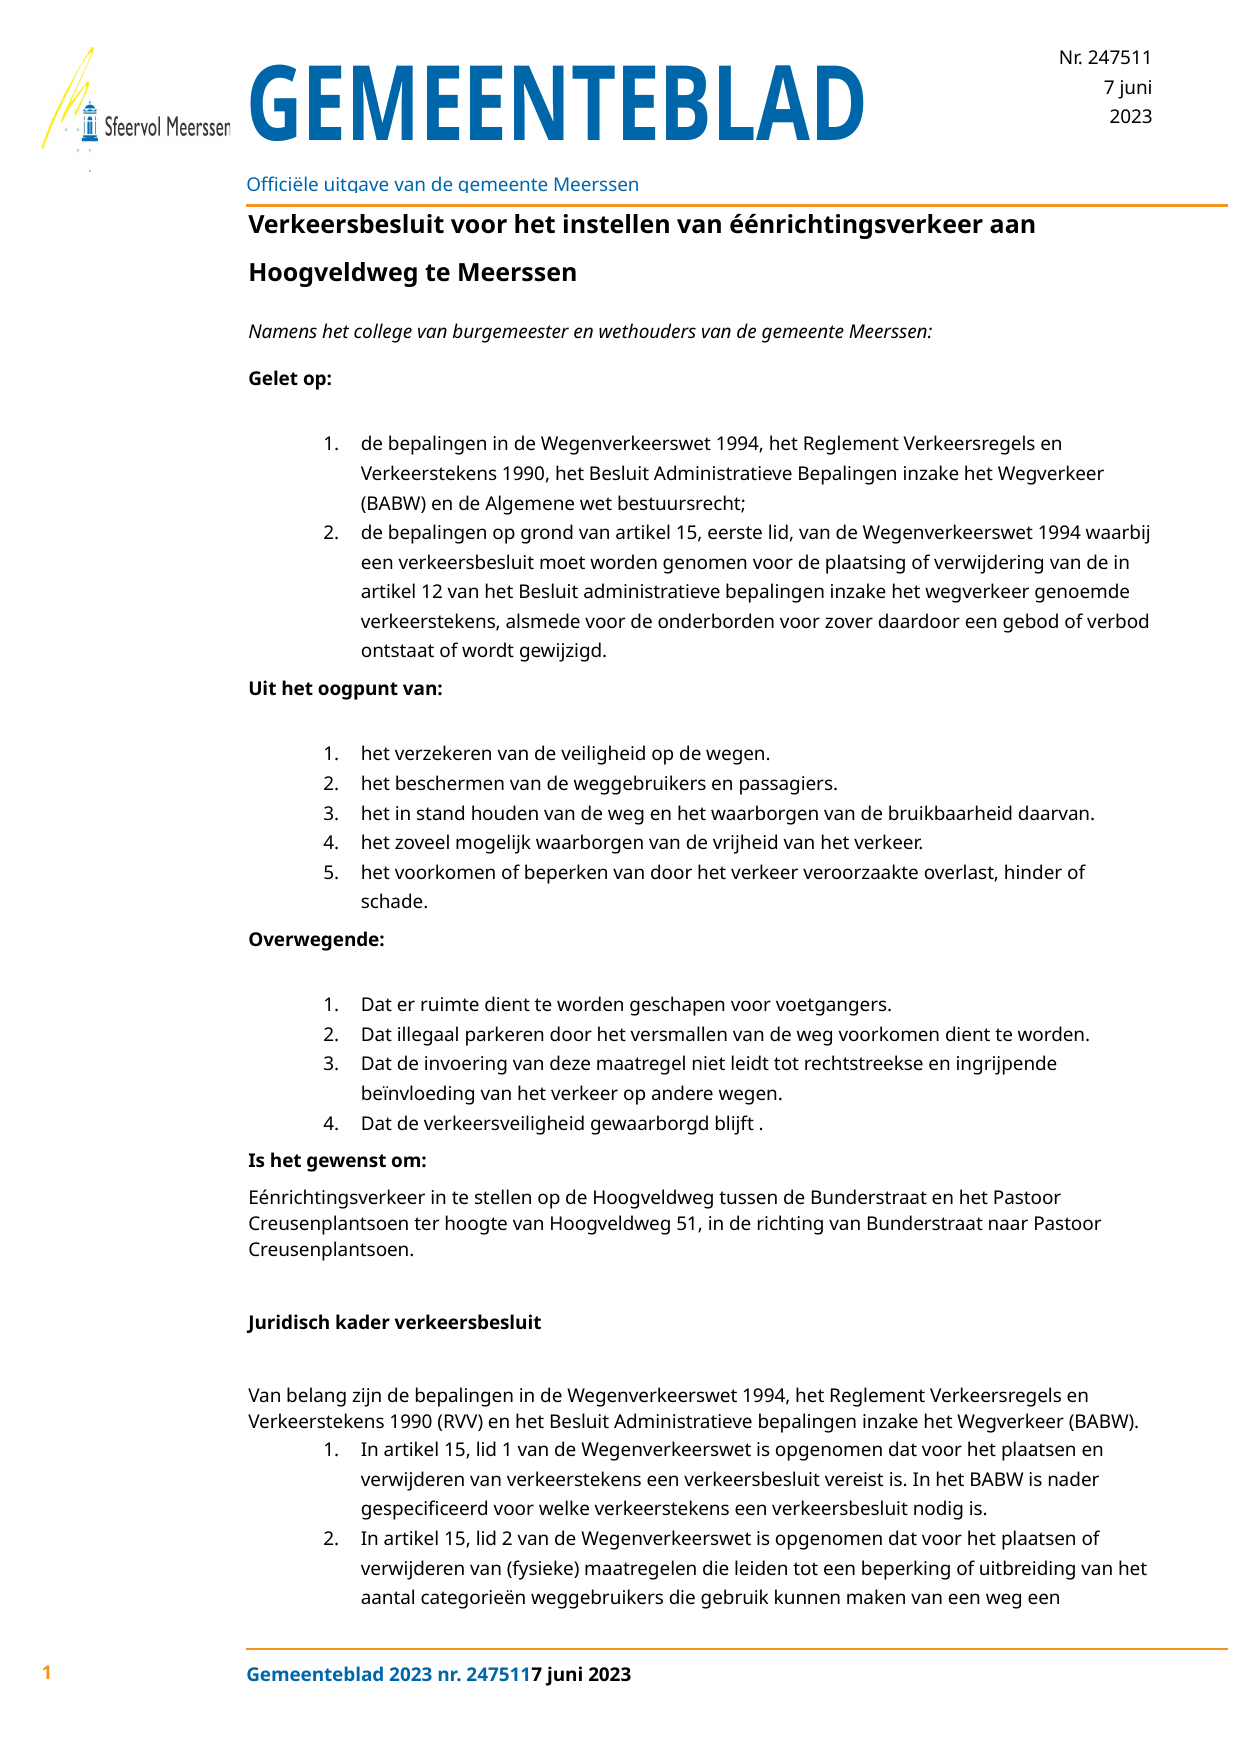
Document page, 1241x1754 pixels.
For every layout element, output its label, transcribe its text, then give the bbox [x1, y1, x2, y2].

text Uit het oogpunt van: [248, 676, 1152, 701]
text Is het gewenst om: [248, 1148, 1152, 1173]
list het beschermen van de weggebruikers en passagiers. [323, 770, 1152, 796]
list het zoveel mogelijk waarborgen van de vrijheid van het verkeer. [323, 829, 1152, 855]
list Dat illegaal parkeren door het versmallen van de weg voorkomen dient te worden. [323, 1021, 1152, 1047]
list het verzekeren van de veiligheid op de wegen. [323, 741, 1152, 766]
text Eénrichtingsverkeer in te stellen op de Hoogveldweg tussen de Bunderstraat en het Pastoor Creusenplantsoen ter hoogte van Hoogveldweg 51, in de richting van Bunderstraat naar Pastoor Creusenplantsoen. [248, 1184, 1152, 1261]
list Dat de invoering van deze maatregel niet leidt tot rechtstreekse en ingrijpende beïnvloeding van het verkeer op andere wegen. [323, 1051, 1152, 1106]
list de bepalingen in de Wegenverkeerswet 1994, het Reglement Verkeersregels en Verkeerstekens 1990, het Besluit Administratieve Bepalingen inzake het Wegverkeer (BABW) en de Algemene wet bestuursrecht; [323, 431, 1152, 515]
list In artikel 15, lid 2 van de Wegenverkeerswet is opgenomen dat voor het plaatsen of verwijderen van (fysieke) maatregelen die leiden tot een beperking of uitbreiding van het aantal categorieën weggebruikers die gebruik kunnen maken van een weg een [323, 1525, 1152, 1610]
list de bepalingen op grond van artikel 15, eerste lid, van de Wegenverkeerswet 1994 waarbij een verkeersbesluit moet worden genomen voor de plaatsing of verwijdering van de in artikel 12 van het Besluit administratieve bepalingen inzake het wegverkeer genoemde verkeerstekens, alsmede voor de onderborden voor zover daardoor een gebod of verbod ontstaat of wordt gewijzigd. [323, 519, 1152, 663]
list In artikel 15, lid 1 van de Wegenverkeerswet is opgenomen dat voor het plaatsen en verwijderen van verkeerstekens een verkeersbesluit vereist is. In het BABW is nader gespecificeerd voor welke verkeerstekens een verkeersbesluit nodig is. [323, 1436, 1152, 1521]
list Dat de verkeersveiligheid gewaarborgd blijft . [323, 1110, 1152, 1135]
list Dat er ruimte dient te worden geschapen voor voetgangers. [323, 991, 1152, 1017]
text Juridisch kader verkeersbesluit [248, 1309, 1152, 1335]
text Van belang zijn de bepalingen in de Wegenverkeerswet 1994, het Reglement Verkeersregels en Verkeerstekens 1990 (RVV) en het Besluit Administratieve bepalingen inzake het Wegverkeer (BABW). [248, 1382, 1152, 1434]
list het in stand houden van de weg en het waarborgen van de bruikbaarheid daarvan. [323, 800, 1152, 825]
text Overwegende: [248, 926, 1152, 952]
picture [41, 47, 231, 172]
list het voorkomen of beperken van door het verkeer veroorzaakte overlast, hinder of schade. [323, 859, 1152, 914]
text Gelet op: [248, 366, 1152, 391]
text Verkeersbesluit voor het instellen van éénrichtingsverkeer aan Hoogveldweg te Meerssen [248, 207, 1152, 288]
text Namens het college van burgemeester en wethouders van de gemeente Meerssen: [248, 318, 1152, 344]
